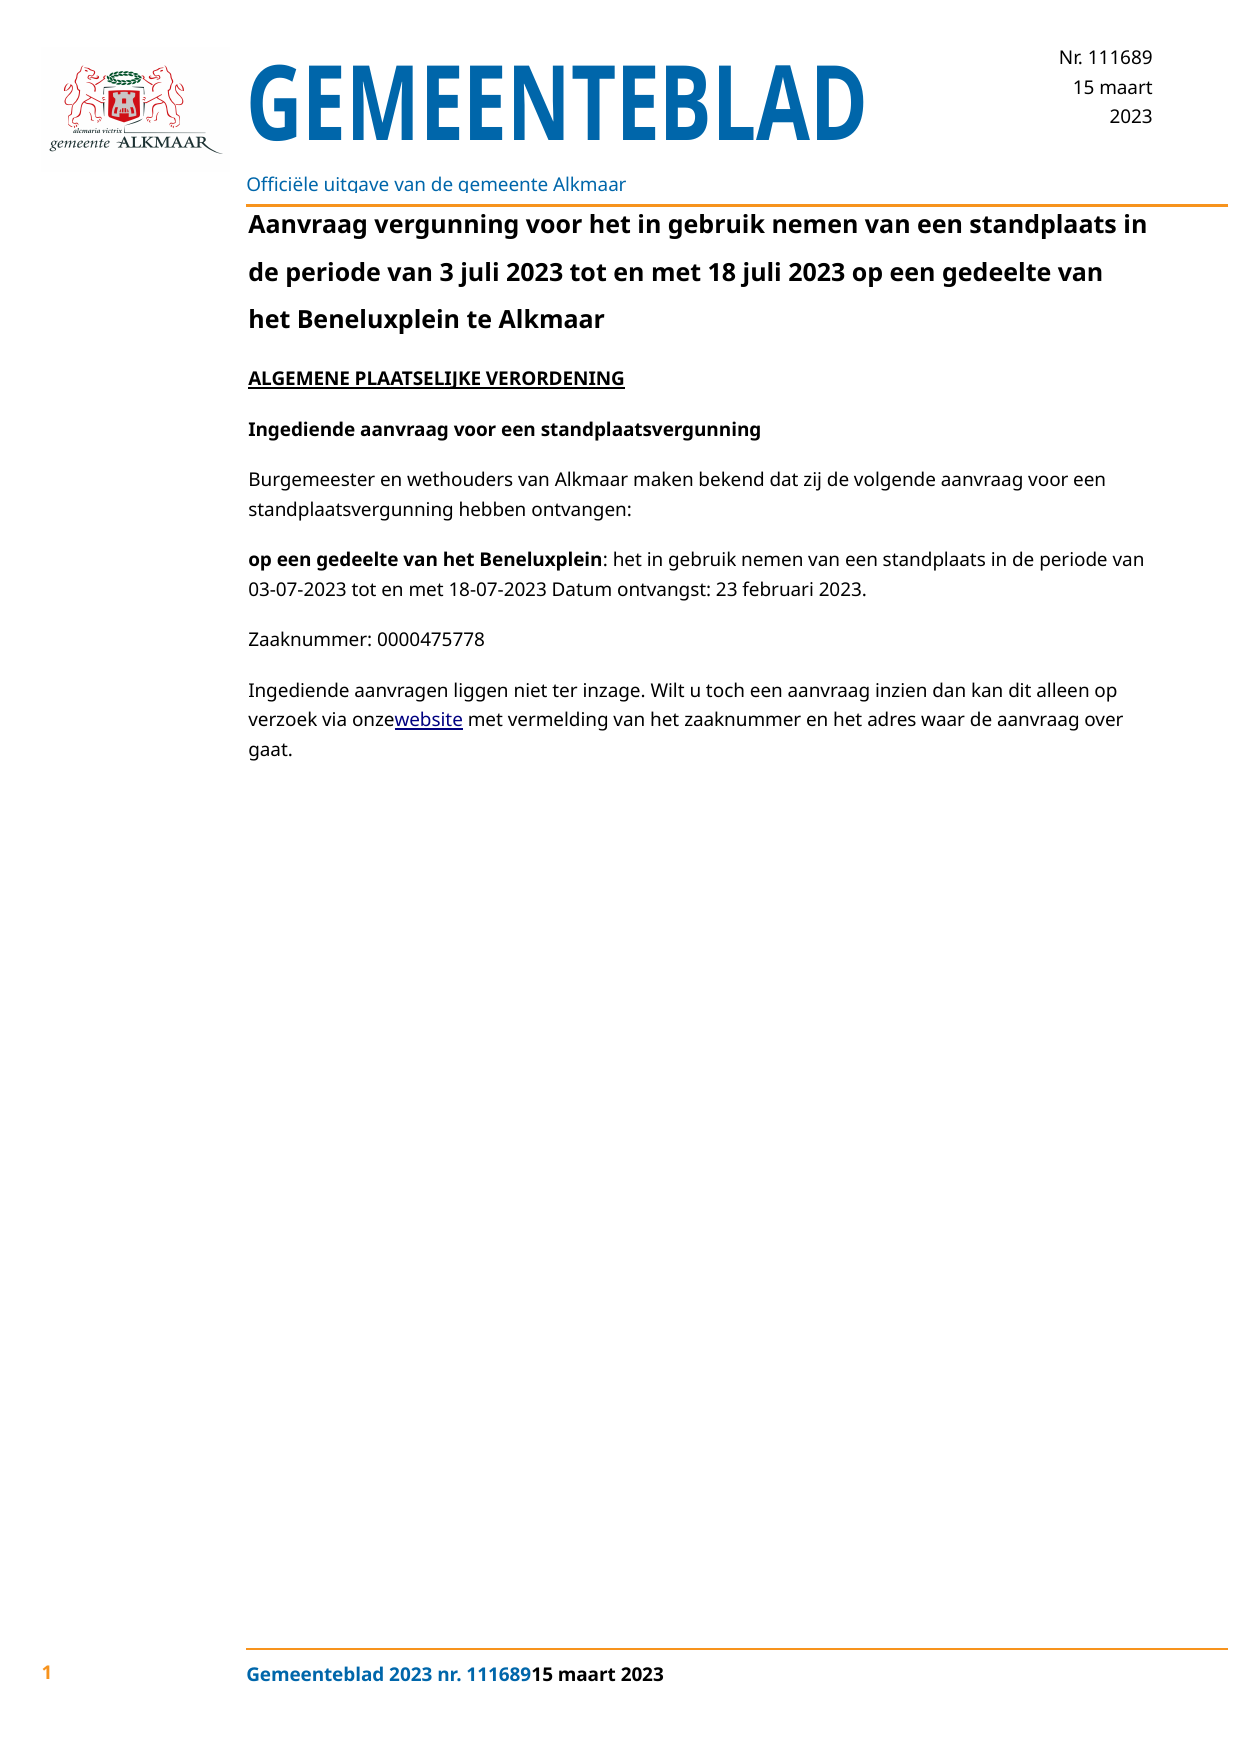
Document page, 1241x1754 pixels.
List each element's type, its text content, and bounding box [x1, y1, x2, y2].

text Ingediende aanvragen liggen niet ter inzage. Wilt u toch een aanvraag inzien dan kan dit alleen op verzoek via onzewebsite met vermelding van het zaaknummer en het adres waar de aanvraag over gaat. [248, 677, 1152, 762]
text Zaaknummer: 0000475778 [248, 626, 1152, 652]
text Burgemeester en wethouders van Alkmaar maken bekend dat zij de volgende aanvraag voor een standplaatsvergunning hebben ontvangen: [248, 466, 1152, 522]
text op een gedeelte van het Beneluxplein: het in gebruik nemen van een standplaats in de periode van 03-07-2023 tot en met 18-07-2023 Datum ontvangst: 23 februari 2023. [248, 546, 1152, 602]
text ALGEMENE PLAATSELIJKE VERORDENING [248, 366, 1152, 391]
text Ingediende aanvraag voor een standplaatsvergunning [248, 416, 1152, 442]
picture [41, 47, 231, 172]
text Aanvraag vergunning voor het in gebruik nemen van een standplaats in de periode van 3 juli 2023 tot en met 18 juli 2023 op een gedeelte van het Beneluxplein te Alkmaar [248, 207, 1152, 336]
